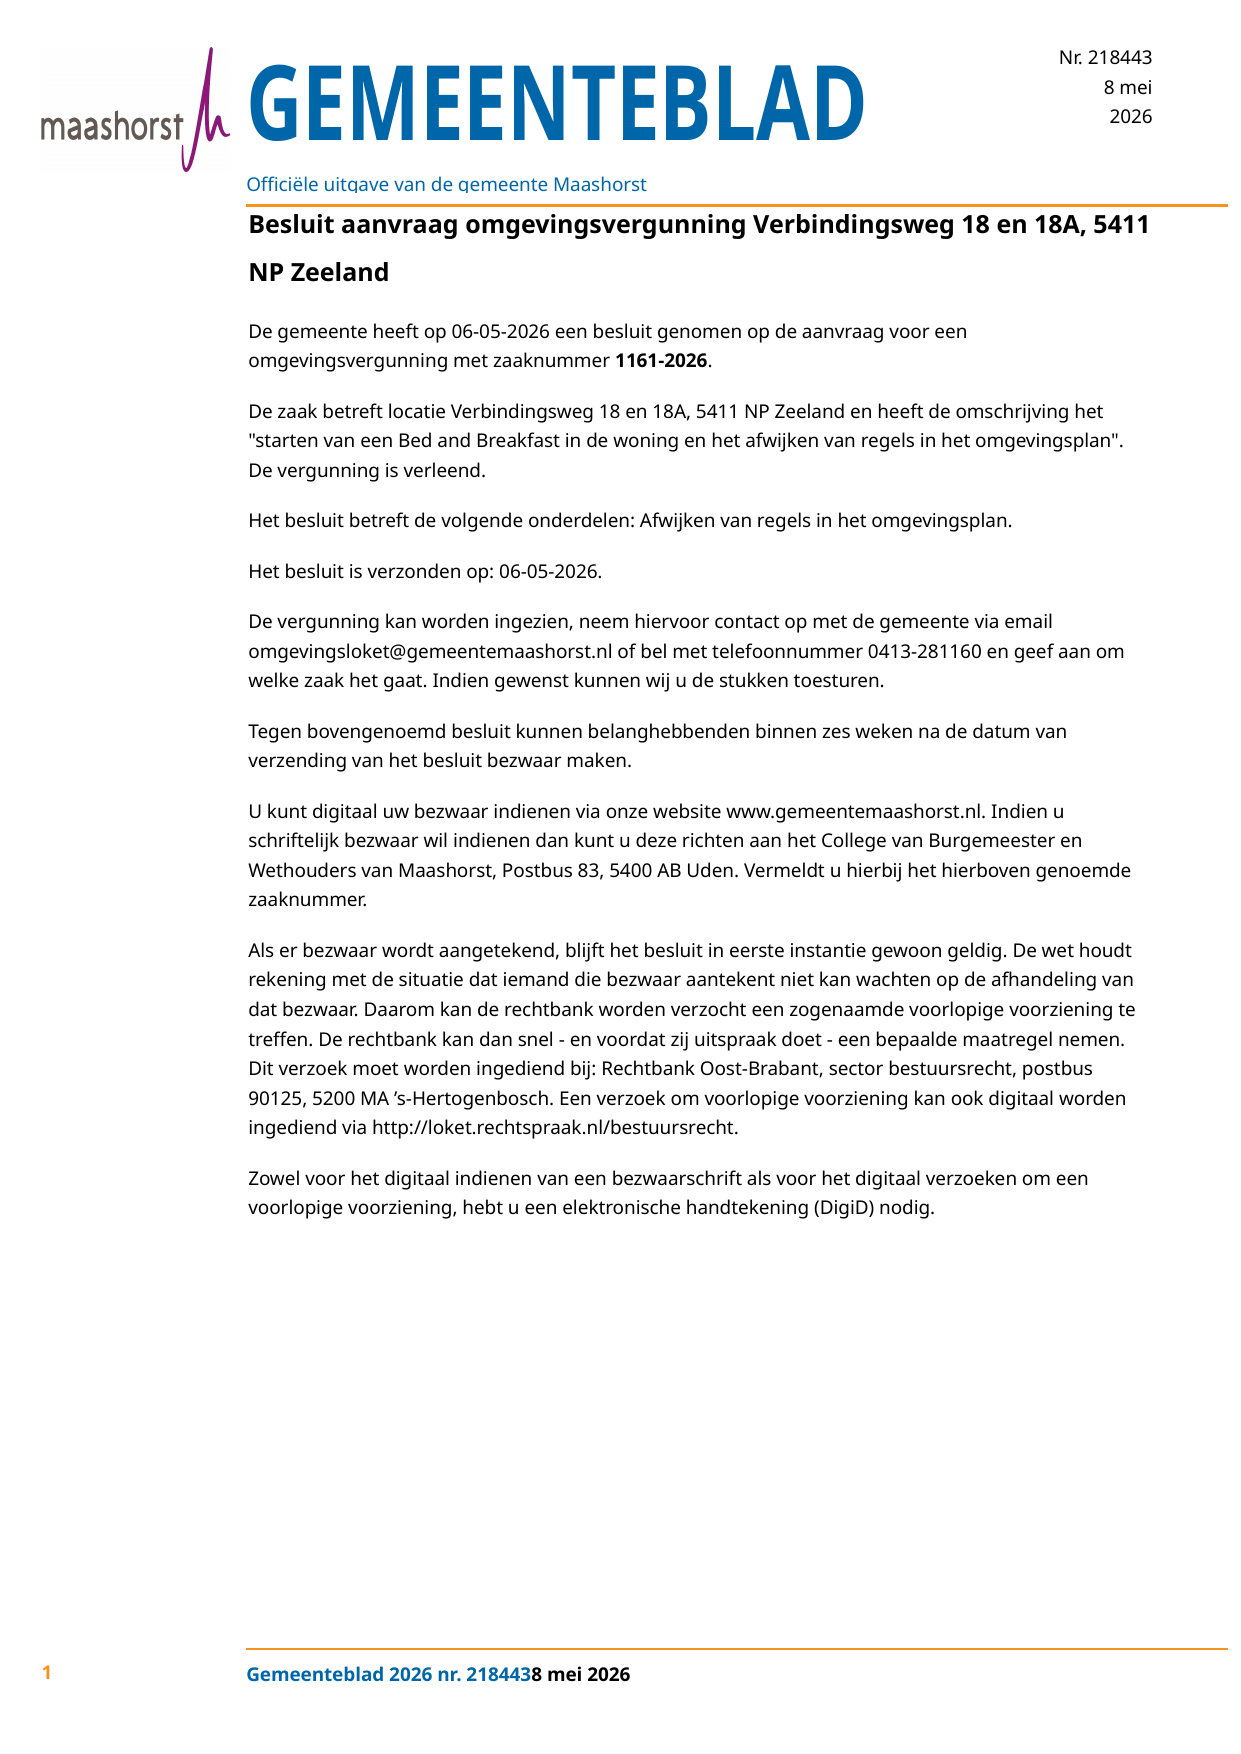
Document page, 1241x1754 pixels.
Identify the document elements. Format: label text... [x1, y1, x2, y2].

text De vergunning kan worden ingezien, neem hiervoor contact op met de gemeente via email omgevingsloket@gemeentemaashorst.nl of bel met telefoonnummer 0413-281160 en geef aan om welke zaak het gaat. Indien gewenst kunnen wij u de stukken toesturen. [248, 608, 1152, 693]
text De gemeente heeft op 06-05-2026 een besluit genomen op de aanvraag voor een omgevingsvergunning met zaaknummer 1161-2026. [248, 318, 1152, 373]
text Het besluit is verzonden op: 06-05-2026. [248, 558, 1152, 584]
text Zowel voor het digitaal indienen van een bezwaarschrift als voor het digitaal verzoeken om een voorlopige voorziening, hebt u een elektronische handtekening (DigiD) nodig. [248, 1165, 1152, 1220]
text Besluit aanvraag omgevingsvergunning Verbindingsweg 18 en 18A, 5411 NP Zeeland [248, 207, 1152, 288]
picture [41, 47, 231, 172]
text Tegen bovengenoemd besluit kunnen belanghebbenden binnen zes weken na de datum van verzending van het besluit bezwaar maken. [248, 718, 1152, 773]
text Het besluit betreft de volgende onderdelen: Afwijken van regels in het omgevingsplan. [248, 507, 1152, 533]
text Als er bezwaar wordt aangetekend, blijft het besluit in eerste instantie gewoon geldig. De wet houdt rekening met de situatie dat iemand die bezwaar aantekent niet kan wachten op de afhandeling van dat bezwaar. Daarom kan de rechtbank worden verzocht een zogenaamde voorlopige voorziening te treffen. De rechtbank kan dan snel - en voordat zij uitspraak doet - een bepaalde maatregel nemen. Dit verzoek moet worden ingediend bij: Rechtbank Oost-Brabant, sector bestuursrecht, postbus 90125, 5200 MA ’s-Hertogenbosch. Een verzoek om voorlopige voorziening kan ook digitaal worden ingediend via http://loket.rechtspraak.nl/bestuursrecht. [248, 937, 1152, 1140]
text U kunt digitaal uw bezwaar indienen via onze website www.gemeentemaashorst.nl. Indien u schriftelijk bezwaar wil indienen dan kunt u deze richten aan het College van Burgemeester en Wethouders van Maashorst, Postbus 83, 5400 AB Uden. Vermeldt u hierbij het hierboven genoemde zaaknummer. [248, 798, 1152, 912]
text De zaak betreft locatie Verbindingsweg 18 en 18A, 5411 NP Zeeland en heeft de omschrijving het "starten van een Bed and Breakfast in de woning en het afwijken van regels in het omgevingsplan". De vergunning is verleend. [248, 398, 1152, 483]
